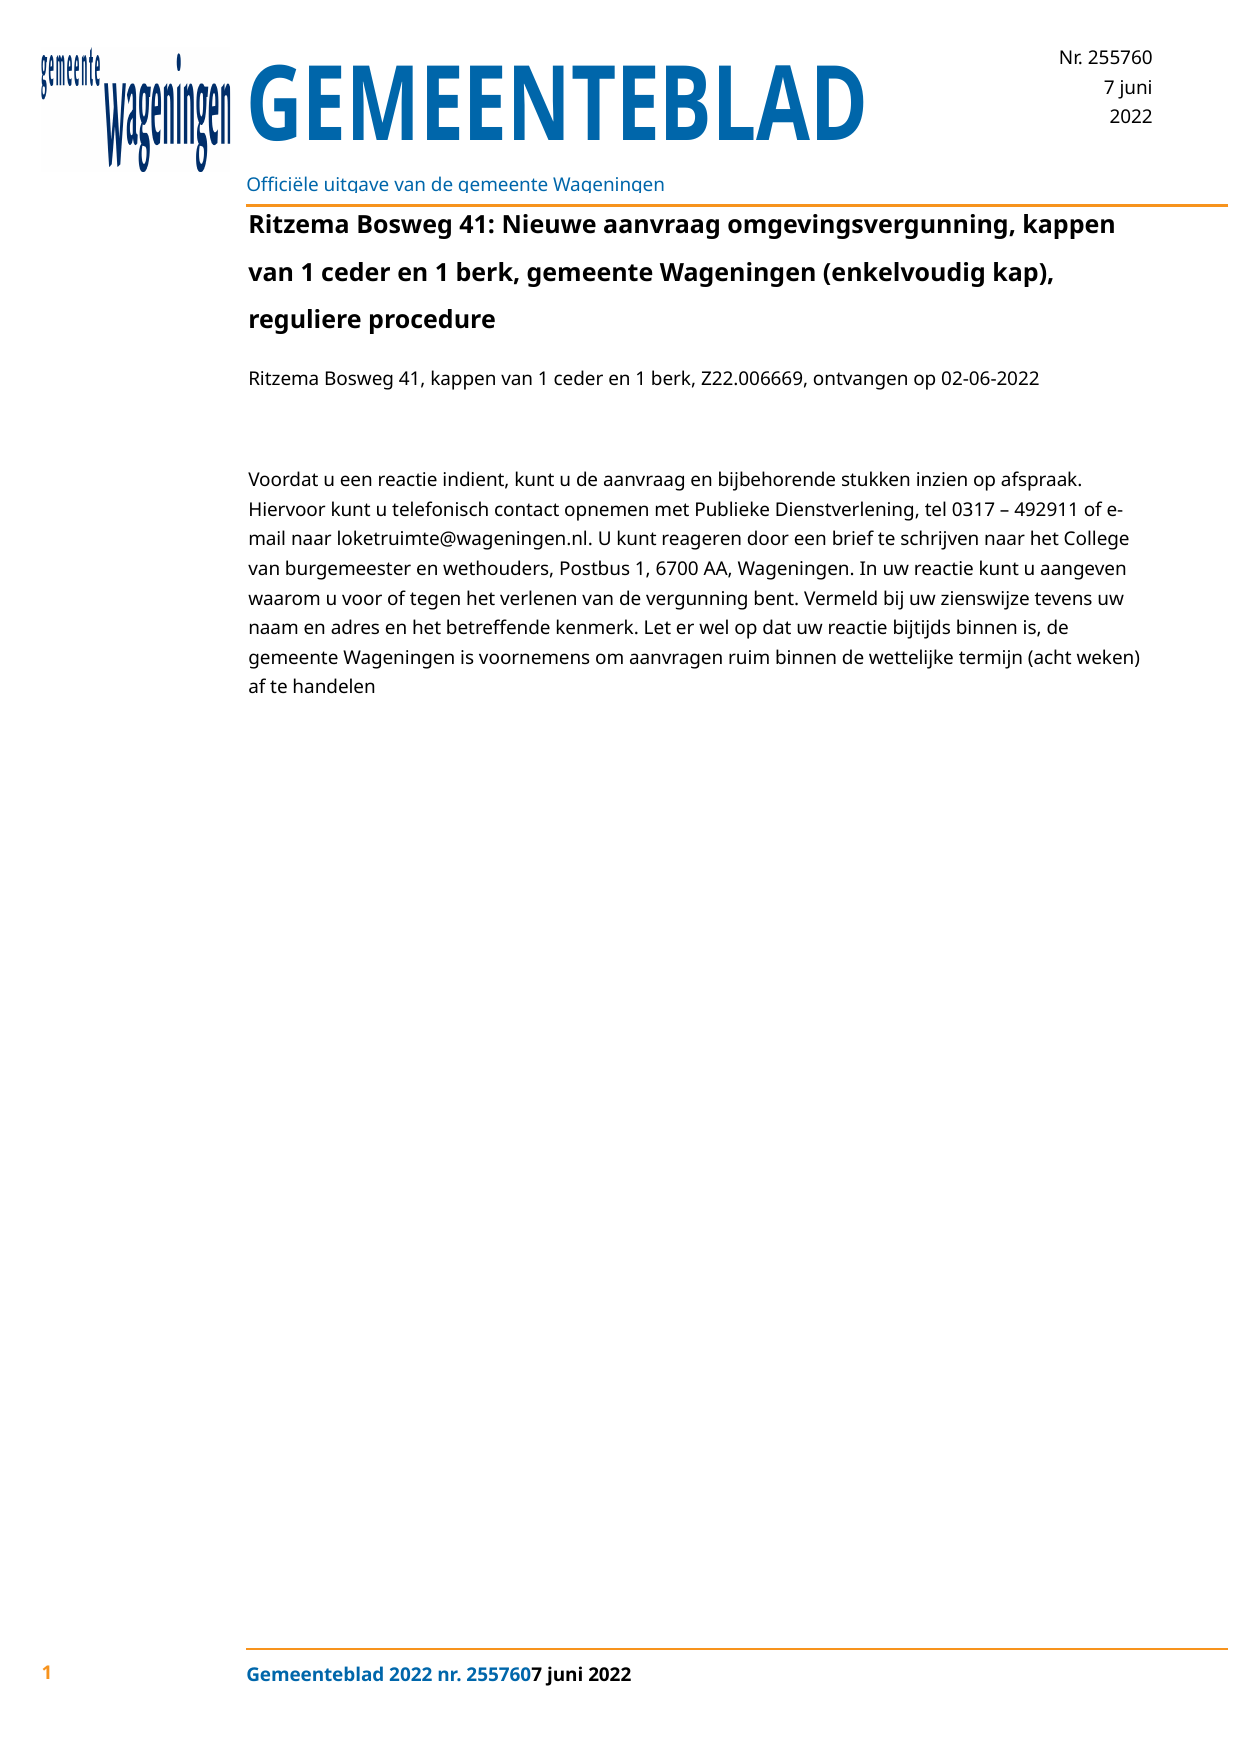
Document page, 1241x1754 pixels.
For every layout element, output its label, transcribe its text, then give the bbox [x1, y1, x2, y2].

text Voordat u een reactie indient, kunt u de aanvraag en bijbehorende stukken inzien op afspraak. Hiervoor kunt u telefonisch contact opnemen met Publieke Dienstverlening, tel 0317 – 492911 of e-mail naar loketruimte@wageningen.nl. U kunt reageren door een brief te schrijven naar het College van burgemeester en wethouders, Postbus 1, 6700 AA, Wageningen. In uw reactie kunt u aangeven waarom u voor of tegen het verlenen van de vergunning bent. Vermeld bij uw zienswijze tevens uw naam en adres en het betreffende kenmerk. Let er wel op dat uw reactie bijtijds binnen is, de gemeente Wageningen is voornemens om aanvragen ruim binnen de wettelijke termijn (acht weken) af te handelen [248, 466, 1152, 699]
text Ritzema Bosweg 41, kappen van 1 ceder en 1 berk, Z22.006669, ontvangen op 02-06-2022 [248, 366, 1152, 391]
text Ritzema Bosweg 41: Nieuwe aanvraag omgevingsvergunning, kappen van 1 ceder en 1 berk, gemeente Wageningen (enkelvoudig kap), reguliere procedure [248, 207, 1152, 336]
picture [41, 47, 231, 172]
